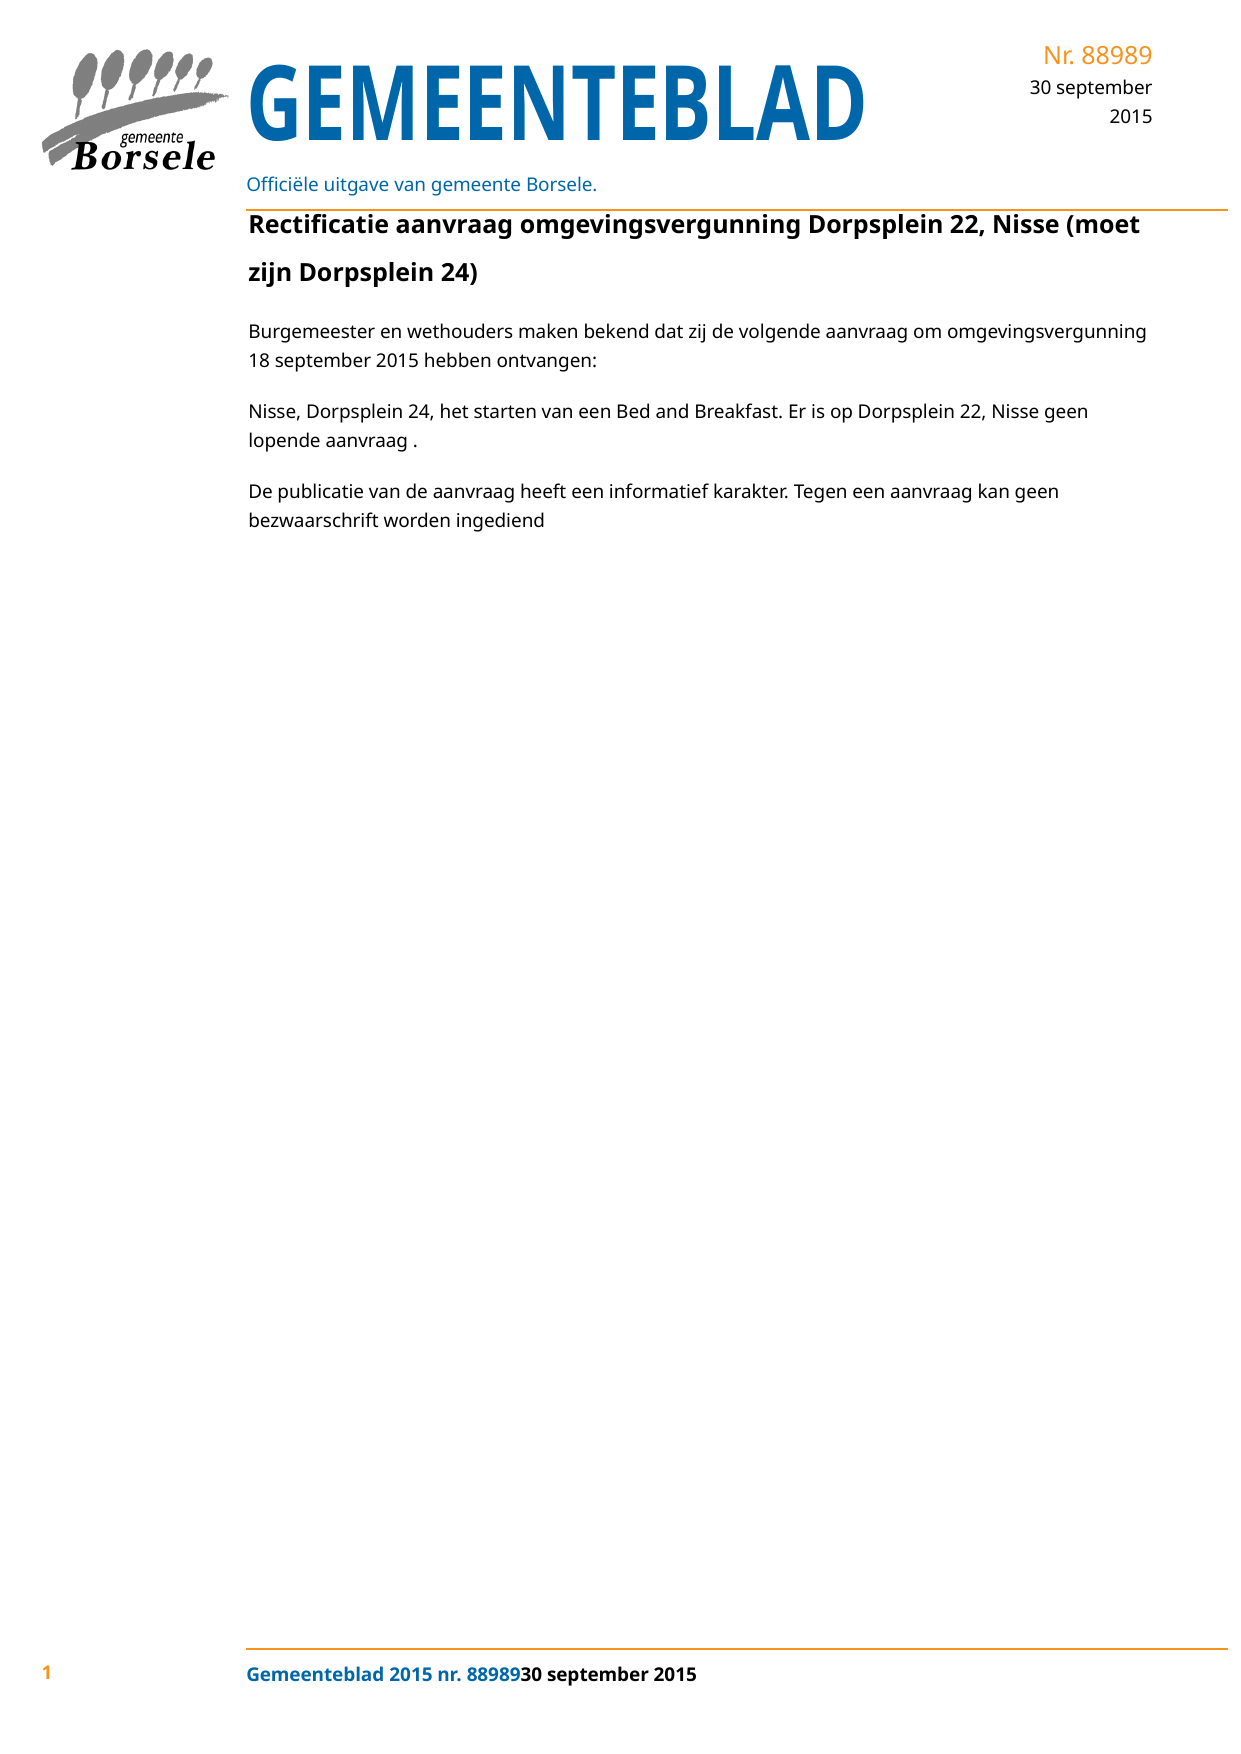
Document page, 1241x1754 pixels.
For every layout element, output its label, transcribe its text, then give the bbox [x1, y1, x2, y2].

text Nisse, Dorpsplein 24, het starten van een Bed and Breakfast. Er is op Dorpsplein 22, Nisse geen lopende aanvraag . [248, 398, 1152, 453]
picture [41, 47, 231, 172]
text Burgemeester en wethouders maken bekend dat zij de volgende aanvraag om omgevingsvergunning 18 september 2015 hebben ontvangen: [248, 318, 1152, 373]
text De publicatie van de aanvraag heeft een informatief karakter. Tegen een aanvraag kan geen bezwaarschrift worden ingediend [248, 478, 1152, 533]
text Rectificatie aanvraag omgevingsvergunning Dorpsplein 22, Nisse (moet zijn Dorpsplein 24) [248, 211, 1152, 288]
